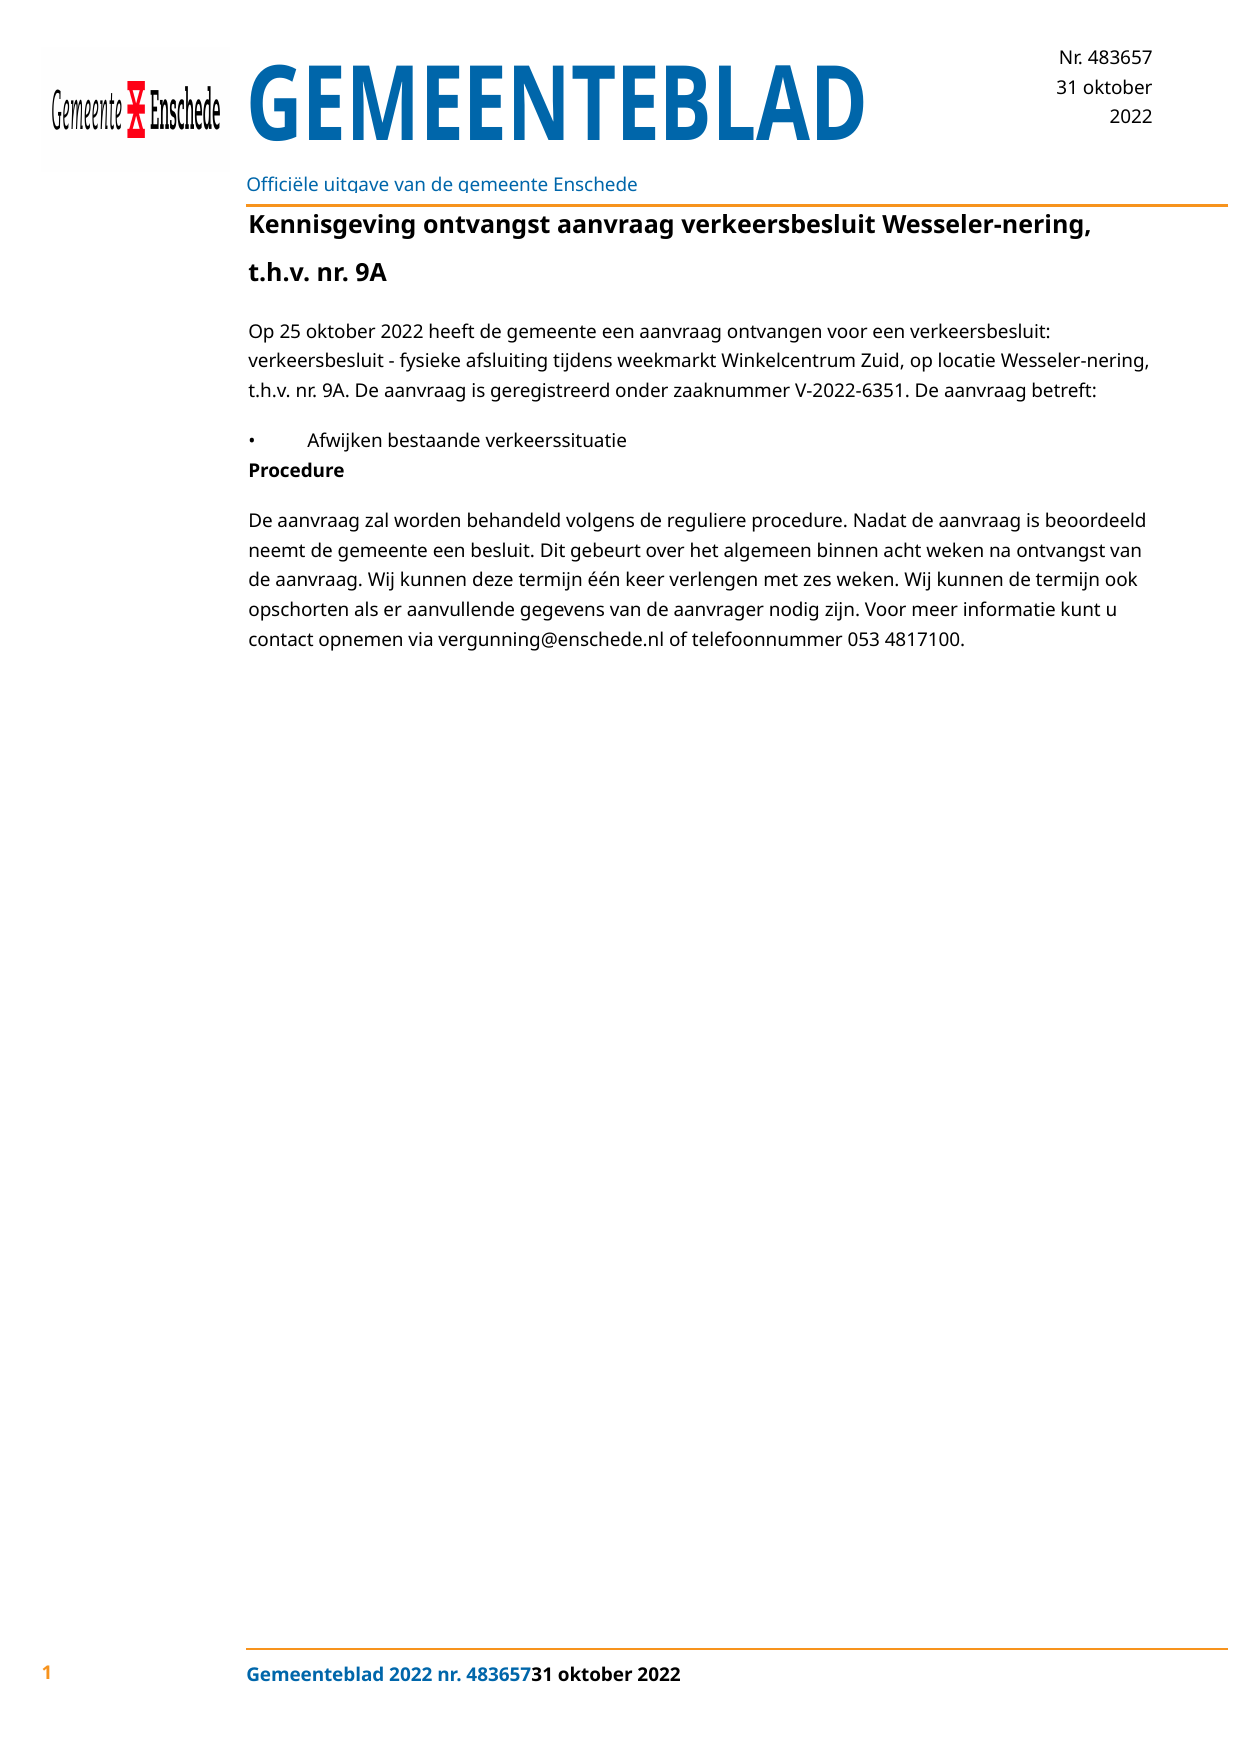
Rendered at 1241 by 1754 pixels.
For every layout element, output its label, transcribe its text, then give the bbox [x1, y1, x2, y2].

picture [41, 47, 231, 172]
list Afwijken bestaande verkeerssituatie [248, 427, 1152, 453]
text Procedure [248, 457, 1152, 483]
text Kennisgeving ontvangst aanvraag verkeersbesluit Wesseler-nering, t.h.v. nr. 9A [248, 207, 1152, 288]
text Op 25 oktober 2022 heeft de gemeente een aanvraag ontvangen voor een verkeersbesluit: verkeersbesluit - fysieke afsluiting tijdens weekmarkt Winkelcentrum Zuid, op locatie Wesseler-nering, t.h.v. nr. 9A. De aanvraag is geregistreerd onder zaaknummer V-2022-6351. De aanvraag betreft: [248, 318, 1152, 403]
text De aanvraag zal worden behandeld volgens de reguliere procedure. Nadat de aanvraag is beoordeeld neemt de gemeente een besluit. Dit gebeurt over het algemeen binnen acht weken na ontvangst van de aanvraag. Wij kunnen deze termijn één keer verlengen met zes weken. Wij kunnen de termijn ook opschorten als er aanvullende gegevens van de aanvrager nodig zijn. Voor meer informatie kunt u contact opnemen via vergunning@enschede.nl of telefoonnummer 053 4817100. [248, 507, 1152, 652]
